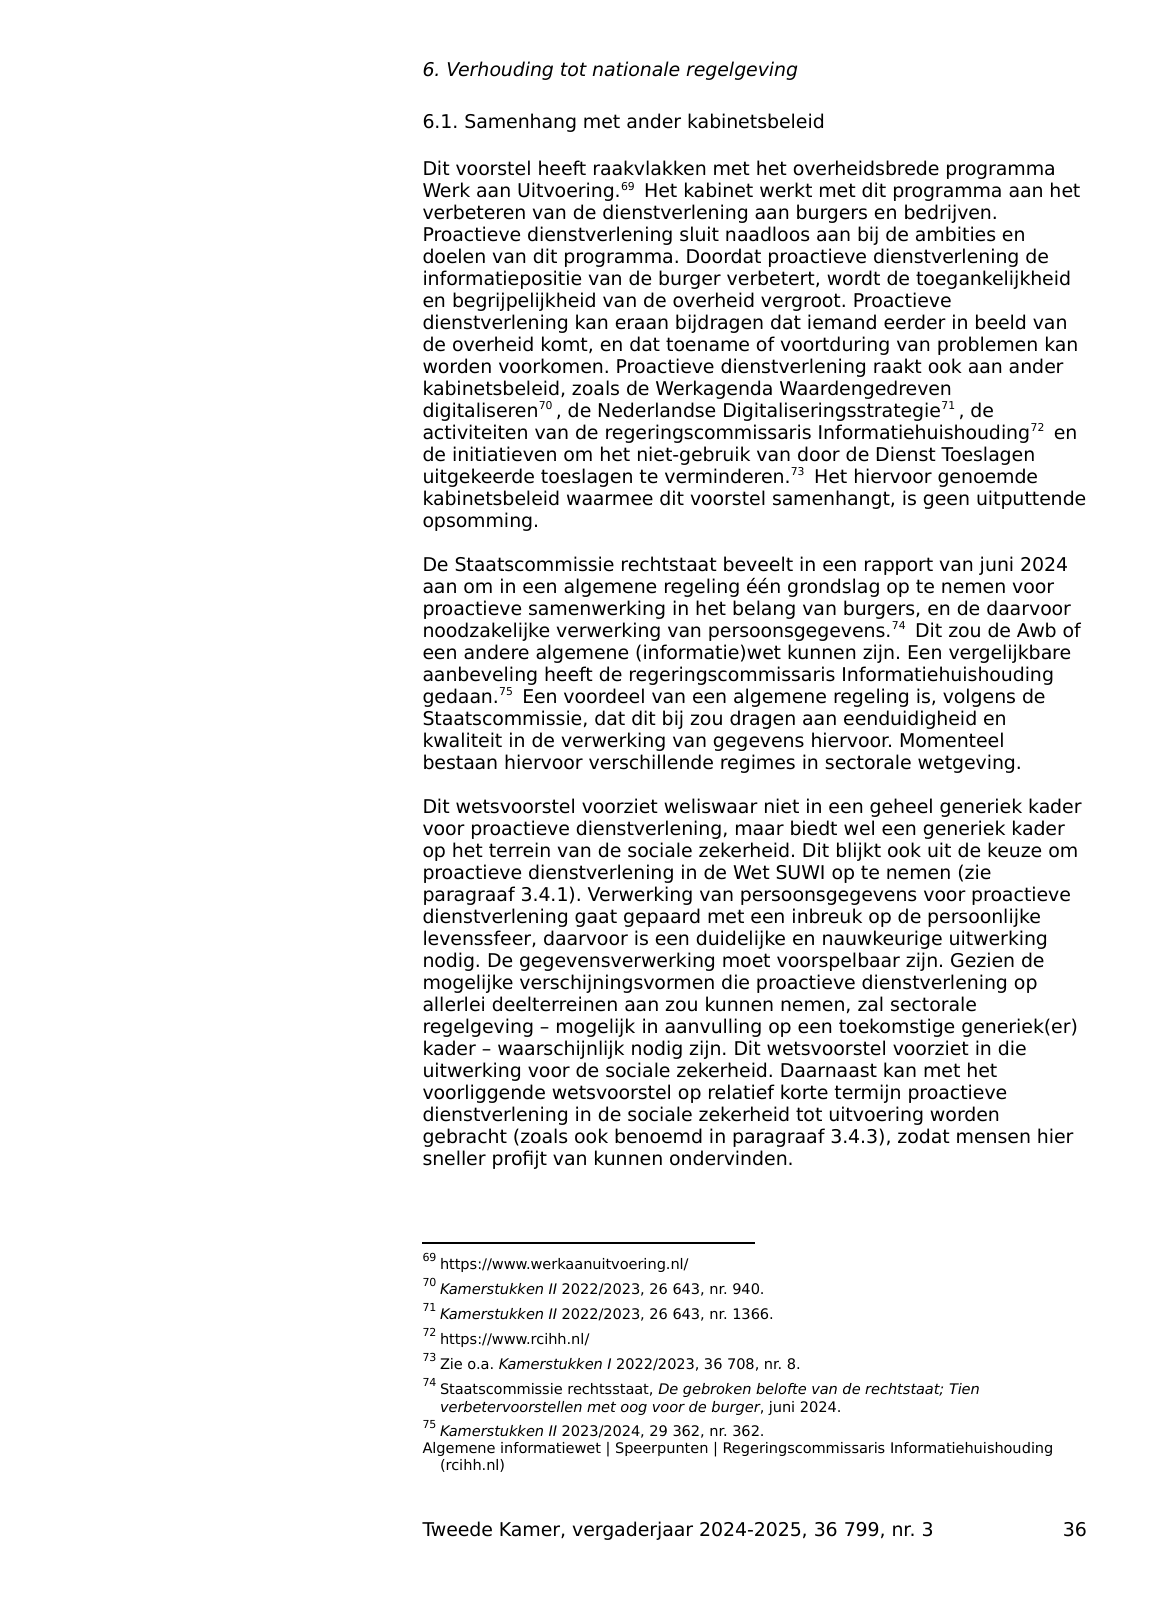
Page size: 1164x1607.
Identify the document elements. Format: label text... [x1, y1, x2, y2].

text Kamerstukken II 2023/2024, 29 362, nr. 362. [422, 1418, 1087, 1441]
text Dit voorstel heeft raakvlakken met het overheidsbrede programma Werk aan Uitvoering. Het kabinet werkt met dit programma aan het verbeteren van de dienstverlening aan burgers en bedrijven. Proactieve dienstverlening sluit naadloos aan bij de ambities en doelen van dit programma. Doordat proactieve dienstverlening de informatiepositie van de burger verbetert, wordt de toegankelijkheid en begrijpelijkheid van de overheid vergroot. Proactieve dienstverlening kan eraan bijdragen dat iemand eerder in beeld van de overheid komt, en dat toename of voortduring van problemen kan worden voorkomen. Proactieve dienstverlening raakt ook aan ander kabinetsbeleid, zoals de Werkagenda Waardengedreven digitaliseren, de Nederlandse Digitaliseringsstrategie, de activiteiten van de regeringscommissaris Informatiehuishouding en de initiatieven om het niet-gebruik van door de Dienst Toeslagen uitgekeerde toeslagen te verminderen. Het hiervoor genoemde kabinetsbeleid waarmee dit voorstel samenhangt, is geen uitputtende opsomming. [422, 158, 1087, 532]
text De Staatscommissie rechtstaat beveelt in een rapport van juni 2024 aan om in een algemene regeling één grondslag op te nemen voor proactieve samenwerking in het belang van burgers, en de daarvoor noodzakelijke verwerking van persoonsgegevens. Dit zou de Awb of een andere algemene (informatie)wet kunnen zijn. Een vergelijkbare aanbeveling heeft de regeringscommissaris Informatiehuishouding gedaan. Een voordeel van een algemene regeling is, volgens de Staatscommissie, dat dit bij zou dragen aan eenduidigheid en kwaliteit in de verwerking van gegevens hiervoor. Momenteel bestaan hiervoor verschillende regimes in sectorale wetgeving. [422, 554, 1087, 774]
text https://www.rcihh.nl/ [422, 1327, 1087, 1349]
text Kamerstukken II 2022/2023, 26 643, nr. 940. [422, 1277, 1087, 1299]
text Staatscommissie rechtsstaat, De gebroken belofte van de rechtstaat; Tien verbetervoorstellen met oog voor de burger, juni 2024. [422, 1377, 1087, 1416]
text Zie o.a. Kamerstukken I 2022/2023, 36 708, nr. 8. [422, 1352, 1087, 1374]
text Dit wetsvoorstel voorziet weliswaar niet in een geheel generiek kader voor proactieve dienstverlening, maar biedt wel een generiek kader op het terrein van de sociale zekerheid. Dit blijkt ook uit de keuze om proactieve dienstverlening in de Wet SUWI op te nemen (zie paragraaf 3.4.1). Verwerking van persoonsgegevens voor proactieve dienstverlening gaat gepaard met een inbreuk op de persoonlijke levenssfeer, daarvoor is een duidelijke en nauwkeurige uitwerking nodig. De gegevensverwerking moet voorspelbaar zijn. Gezien de mogelijke verschijningsvormen die proactieve dienstverlening op allerlei deelterreinen aan zou kunnen nemen, zal sectorale regelgeving – mogelijk in aanvulling op een toekomstige generiek(er) kader – waarschijnlijk nodig zijn. Dit wetsvoorstel voorziet in die uitwerking voor de sociale zekerheid. Daarnaast kan met het voorliggende wetsvoorstel op relatief korte termijn proactieve dienstverlening in de sociale zekerheid tot uitvoering worden gebracht (zoals ook benoemd in paragraaf 3.4.3), zodat mensen hier sneller profijt van kunnen ondervinden. [422, 796, 1087, 1169]
text https://www.werkaanuitvoering.nl/ [422, 1252, 1087, 1274]
subtitle 6.1. Samenhang met ander kabinetsbeleid [422, 111, 1087, 133]
text Algemene informatiewet | Speerpunten | Regeringscommissaris Informatiehuishouding (rcihh.nl) [422, 1441, 1087, 1474]
text Kamerstukken II 2022/2023, 26 643, nr. 1366. [422, 1302, 1087, 1324]
subtitle 6. Verhouding tot nationale regelgeving [422, 59, 1087, 81]
